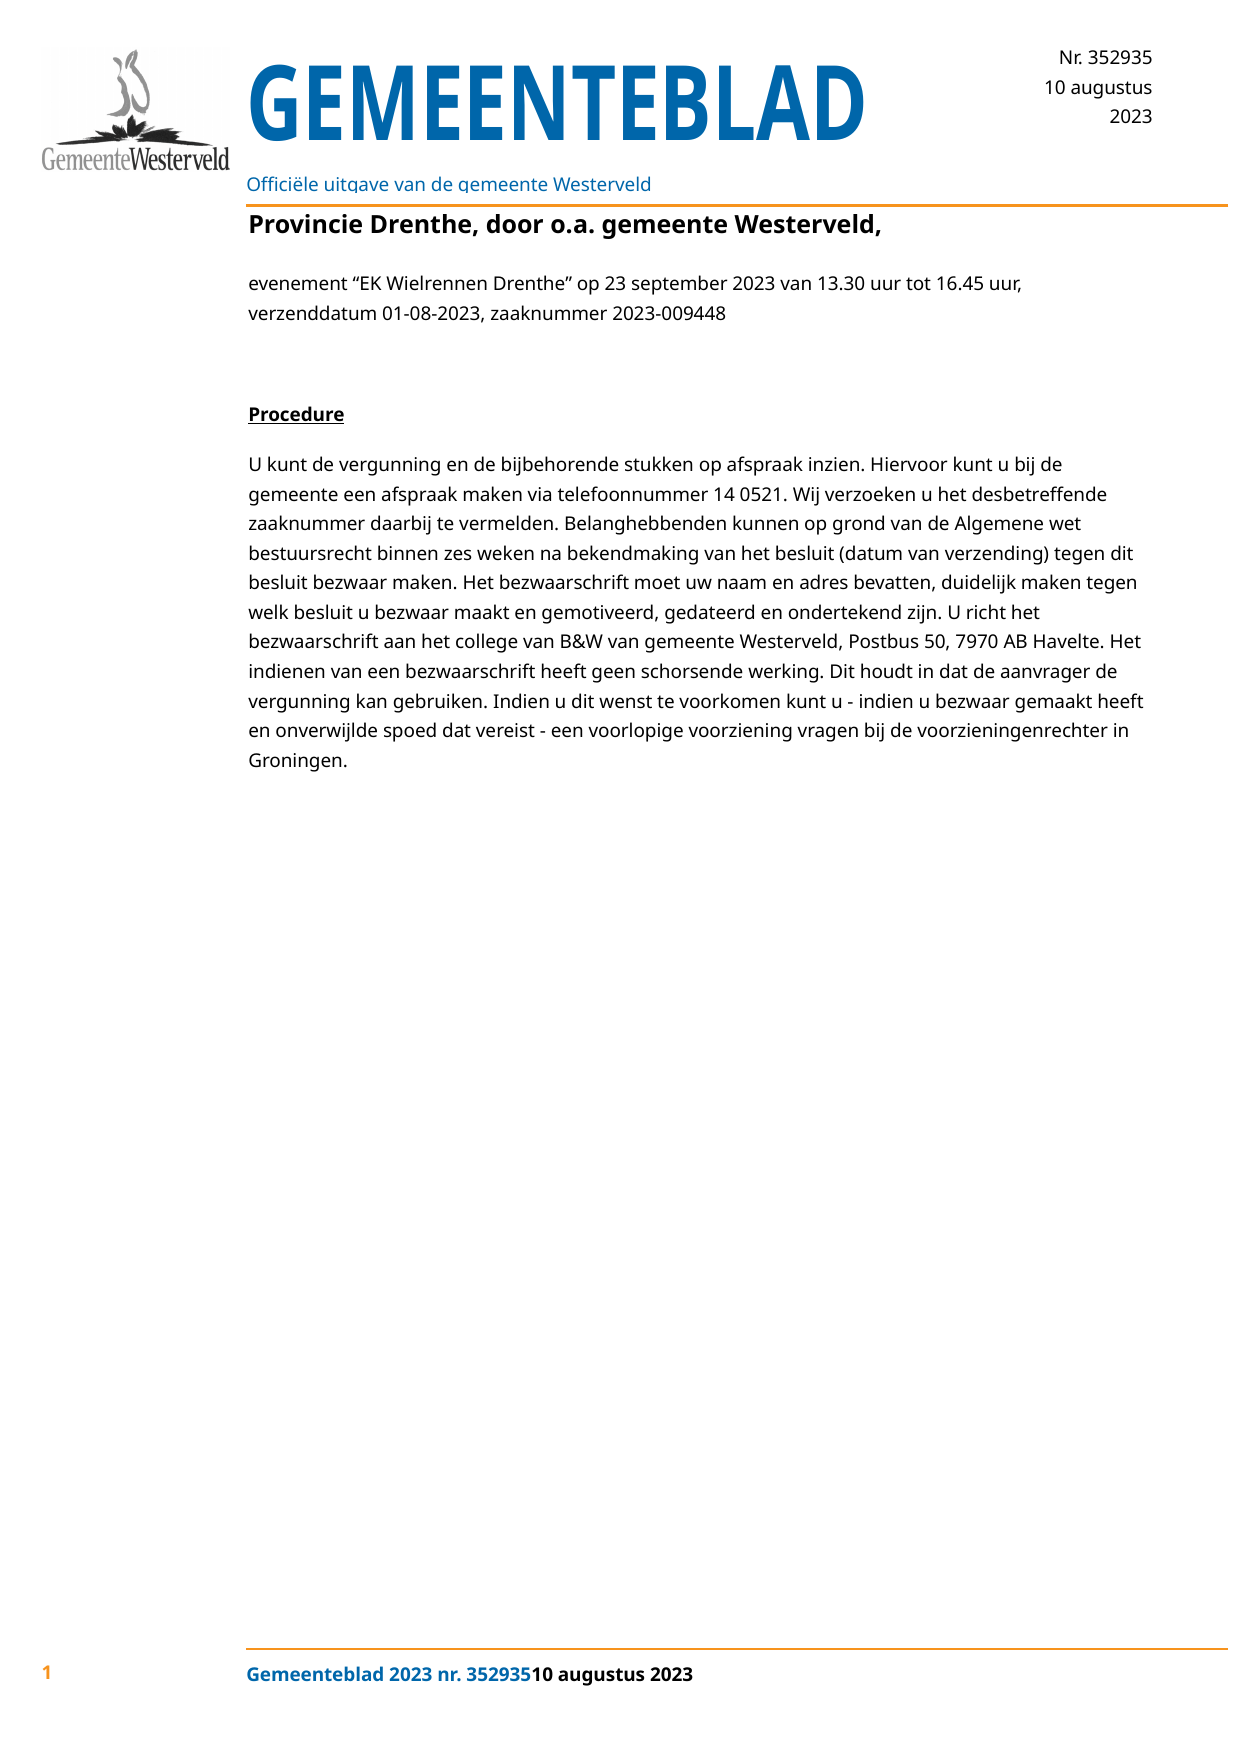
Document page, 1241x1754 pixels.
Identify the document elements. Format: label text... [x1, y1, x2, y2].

text Procedure [248, 401, 1152, 426]
text Provincie Drenthe, door o.a. gemeente Westerveld, [248, 207, 1152, 241]
text U kunt de vergunning en de bijbehorende stukken op afspraak inzien. Hiervoor kunt u bij de gemeente een afspraak maken via telefoonnummer 14 0521. Wij verzoeken u het desbetreffende zaaknummer daarbij te vermelden. Belanghebbenden kunnen op grond van de Algemene wet bestuursrecht binnen zes weken na bekendmaking van het besluit (datum van verzending) tegen dit besluit bezwaar maken. Het bezwaarschrift moet uw naam en adres bevatten, duidelijk maken tegen welk besluit u bezwaar maakt en gemotiveerd, gedateerd en ondertekend zijn. U richt het bezwaarschrift aan het college van B&W van gemeente Westerveld, Postbus 50, 7970 AB Havelte. Het indienen van een bezwaarschrift heeft geen schorsende werking. Dit houdt in dat de aanvrager de vergunning kan gebruiken. Indien u dit wenst te voorkomen kunt u - indien u bezwaar gemaakt heeft en onverwijlde spoed dat vereist - een voorlopige voorziening vragen bij de voorzieningenrechter in Groningen. [248, 451, 1152, 773]
picture [41, 47, 231, 172]
text evenement “EK Wielrennen Drenthe” op 23 september 2023 van 13.30 uur tot 16.45 uur, verzenddatum 01-08-2023, zaaknummer 2023-009448 [248, 270, 1152, 326]
